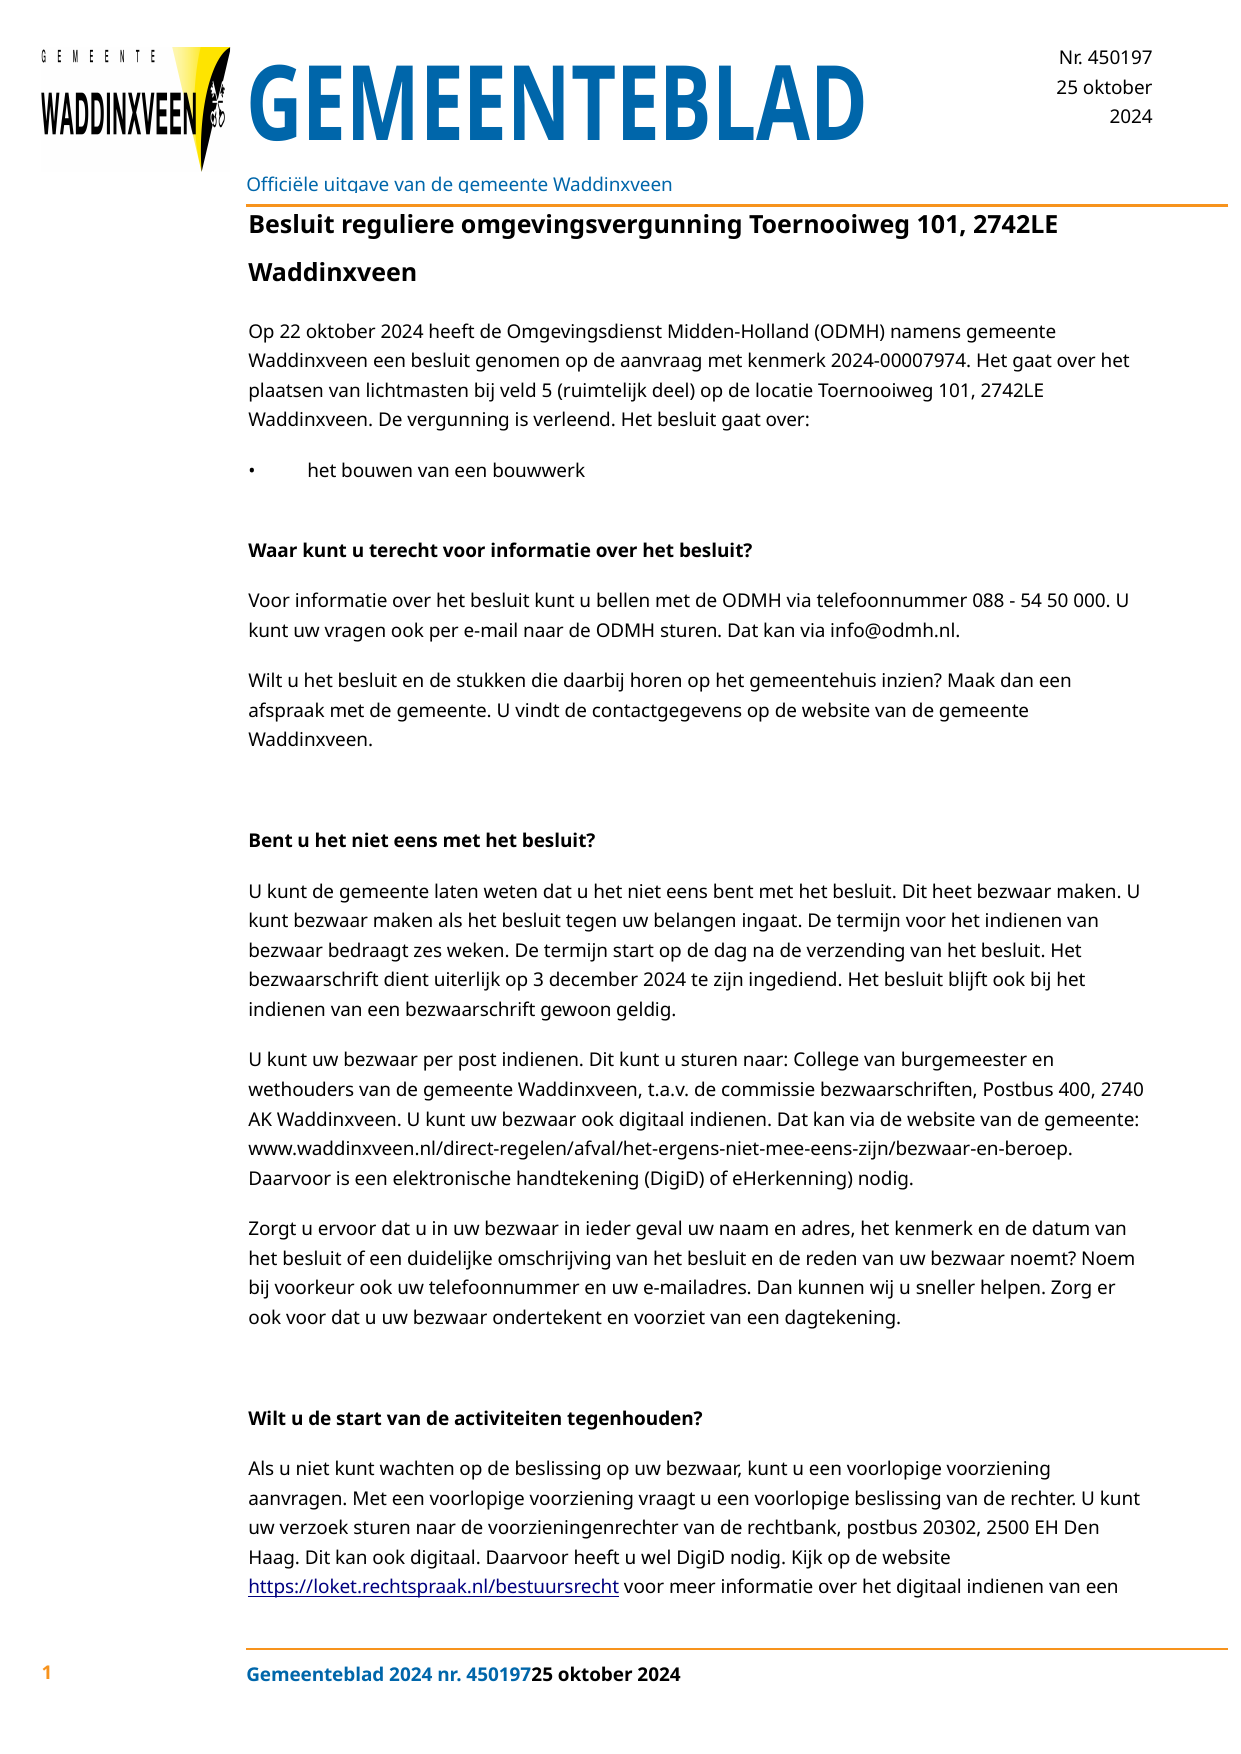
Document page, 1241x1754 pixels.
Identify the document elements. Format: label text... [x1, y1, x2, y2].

text Als u niet kunt wachten op de beslissing op uw bezwaar, kunt u een voorlopige voorziening aanvragen. Met een voorlopige voorziening vraagt u een voorlopige beslissing van de rechter. U kunt uw verzoek sturen naar de voorzieningenrechter van de rechtbank, postbus 20302, 2500 EH Den Haag. Dit kan ook digitaal. Daarvoor heeft u wel DigiD nodig. Kijk op de website https://loket.rechtspraak.nl/bestuursrecht voor meer informatie over het digitaal indienen van een [248, 1455, 1152, 1599]
text Wilt u het besluit en de stukken die daarbij horen op het gemeentehuis inzien? Maak dan een afspraak met de gemeente. U vindt de contactgegevens op de website van de gemeente Waddinxveen. [248, 667, 1152, 752]
list het bouwen van een bouwwerk [248, 457, 1152, 483]
picture [41, 47, 231, 172]
text Wilt u de start van de activiteiten tegenhouden? [248, 1405, 1152, 1431]
text U kunt de gemeente laten weten dat u het niet eens bent met het besluit. Dit heet bezwaar maken. U kunt bezwaar maken als het besluit tegen uw belangen ingaat. De termijn voor het indienen van bezwaar bedraagt zes weken. De termijn start op de dag na de verzending van het besluit. Het bezwaarschrift dient uiterlijk op 3 december 2024 te zijn ingediend. Het besluit blijft ook bij het indienen van een bezwaarschrift gewoon geldig. [248, 878, 1152, 1022]
text Voor informatie over het besluit kunt u bellen met de ODMH via telefoonnummer 088 - 54 50 000. U kunt uw vragen ook per e-mail naar de ODMH sturen. Dat kan via info@odmh.nl. [248, 587, 1152, 643]
text Besluit reguliere omgevingsvergunning Toernooiweg 101, 2742LE Waddinxveen [248, 207, 1152, 288]
text U kunt uw bezwaar per post indienen. Dit kunt u sturen naar: College van burgemeester en wethouders van de gemeente Waddinxveen, t.a.v. de commissie bezwaarschriften, Postbus 400, 2740 AK Waddinxveen. U kunt uw bezwaar ook digitaal indienen. Dat kan via de website van de gemeente: www.waddinxveen.nl/direct-regelen/afval/het-ergens-niet-mee-eens-zijn/bezwaar-en-beroep. Daarvoor is een elektronische handtekening (DigiD) of eHerkenning) nodig. [248, 1047, 1152, 1191]
text Bent u het niet eens met het besluit? [248, 827, 1152, 853]
text Waar kunt u terecht voor informatie over het besluit? [248, 537, 1152, 563]
text Zorgt u ervoor dat u in uw bezwaar in ieder geval uw naam en adres, het kenmerk en de datum van het besluit of een duidelijke omschrijving van het besluit en de reden van uw bezwaar noemt? Noem bij voorkeur ook uw telefoonnummer en uw e-mailadres. Dan kunnen wij u sneller helpen. Zorg er ook voor dat u uw bezwaar ondertekent en voorziet van een dagtekening. [248, 1215, 1152, 1330]
text Op 22 oktober 2024 heeft de Omgevingsdienst Midden-Holland (ODMH) namens gemeente Waddinxveen een besluit genomen op de aanvraag met kenmerk 2024-00007974. Het gaat over het plaatsen van lichtmasten bij veld 5 (ruimtelijk deel) op de locatie Toernooiweg 101, 2742LE Waddinxveen. De vergunning is verleend. Het besluit gaat over: [248, 318, 1152, 432]
